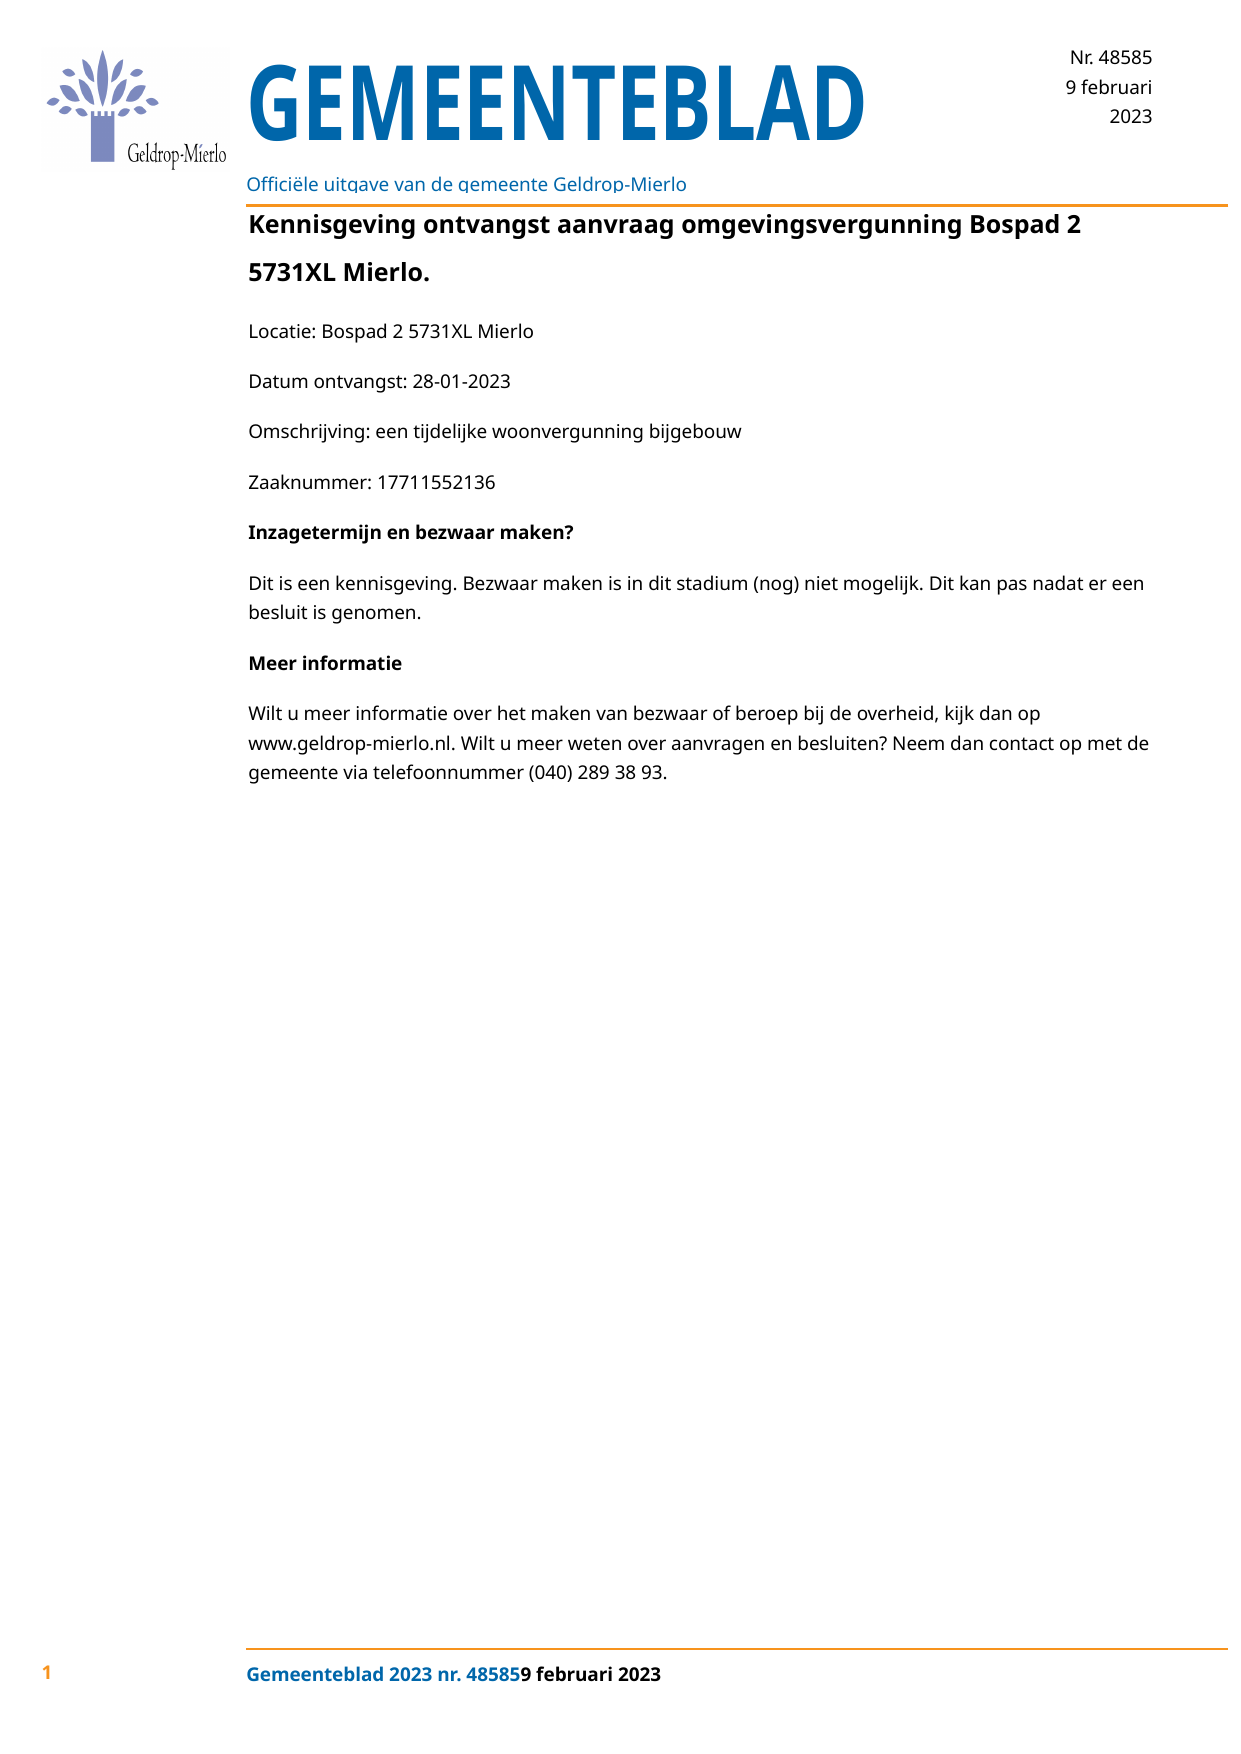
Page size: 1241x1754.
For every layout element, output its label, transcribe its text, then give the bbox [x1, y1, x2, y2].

text Datum ontvangst: 28-01-2023 [248, 368, 1152, 394]
text Meer informatie [248, 650, 1152, 676]
text Wilt u meer informatie over het maken van bezwaar of beroep bij de overheid, kijk dan op www.geldrop-mierlo.nl. Wilt u meer weten over aanvragen en besluiten? Neem dan contact op met de gemeente via telefoonnummer (040) 289 38 93. [248, 700, 1152, 785]
text Zaaknummer: 17711552136 [248, 469, 1152, 495]
text Inzagetermijn en bezwaar maken? [248, 519, 1152, 545]
picture [41, 47, 231, 172]
text Omschrijving: een tijdelijke woonvergunning bijgebouw [248, 419, 1152, 444]
text Kennisgeving ontvangst aanvraag omgevingsvergunning Bospad 2 5731XL Mierlo. [248, 207, 1152, 288]
text Dit is een kennisgeving. Bezwaar maken is in dit stadium (nog) niet mogelijk. Dit kan pas nadat er een besluit is genomen. [248, 570, 1152, 625]
text Locatie: Bospad 2 5731XL Mierlo [248, 318, 1152, 344]
